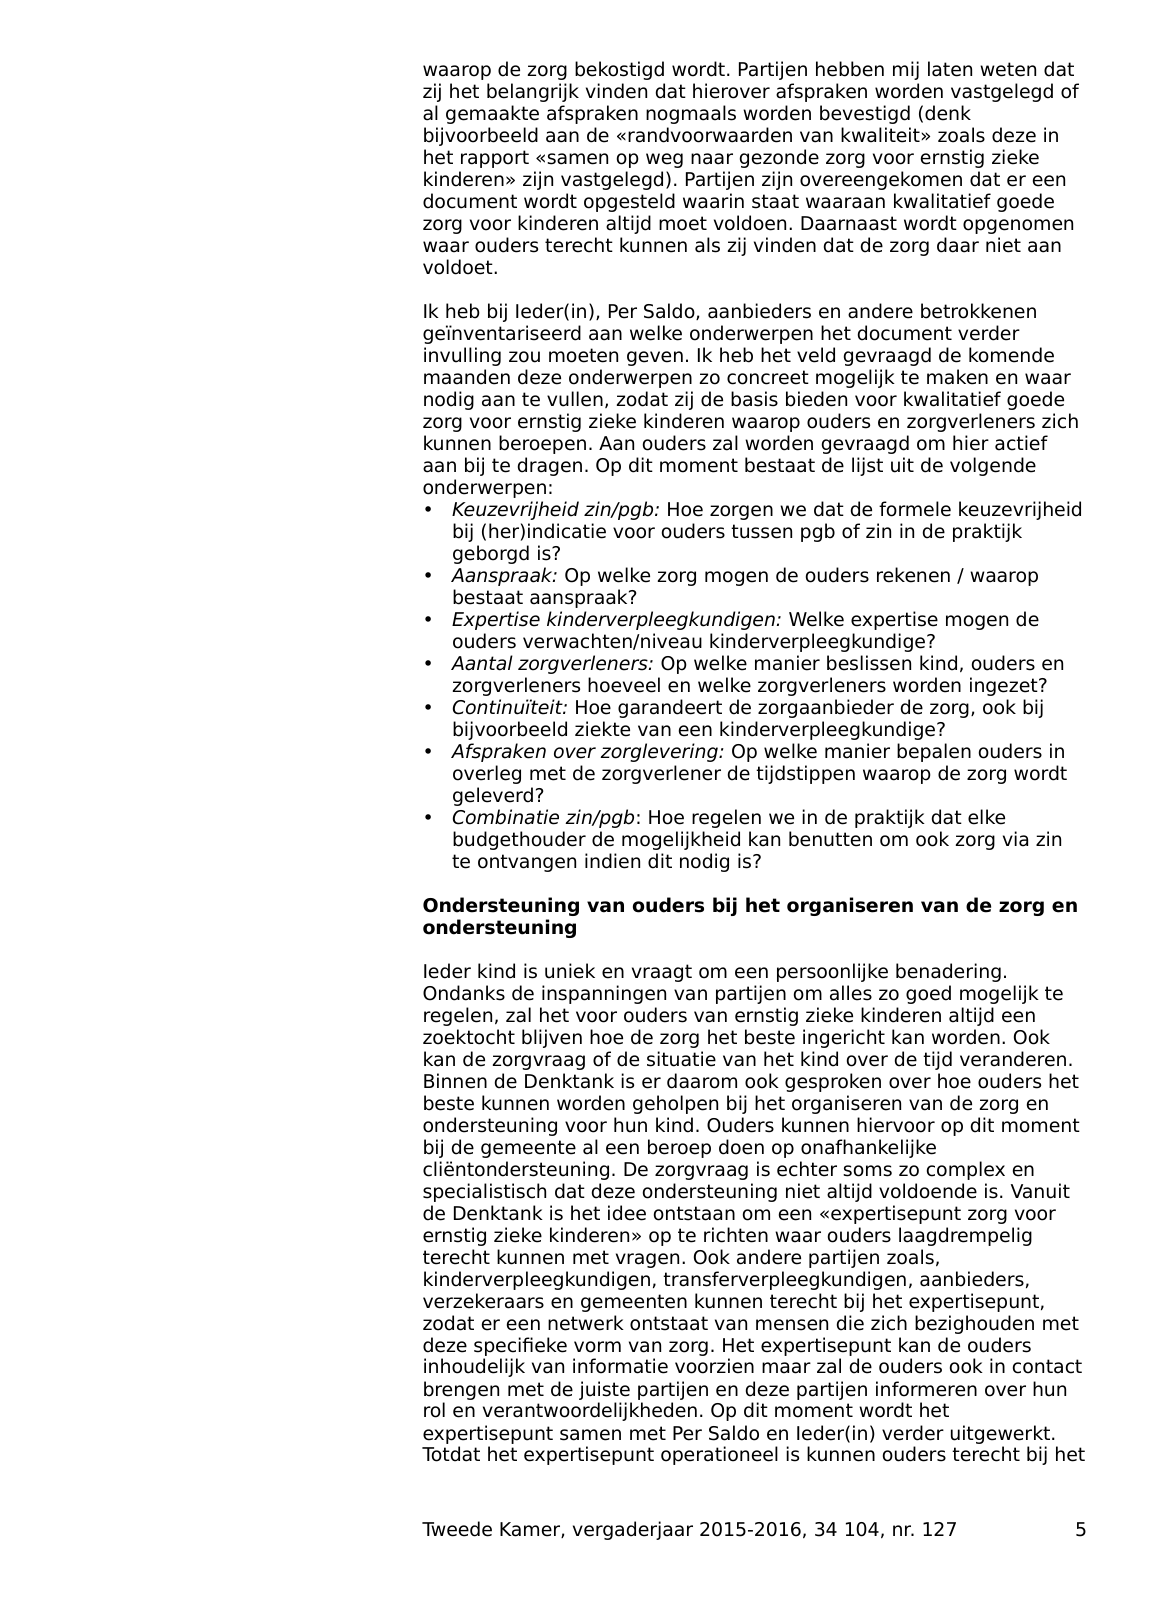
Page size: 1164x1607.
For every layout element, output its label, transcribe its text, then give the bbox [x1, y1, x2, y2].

text • Expertise kinderverpleegkundigen: Welke expertise mogen de ouders verwachten/niveau kinderverpleegkundige? [422, 609, 1087, 653]
text • Combinatie zin/pgb: Hoe regelen we in de praktijk dat elke budgethouder de mogelijkheid kan benutten om ook zorg via zin te ontvangen indien dit nodig is? [422, 807, 1087, 872]
subtitle Ondersteuning van ouders bij het organiseren van de zorg en ondersteuning [422, 895, 1087, 939]
text • Aanspraak: Op welke zorg mogen de ouders rekenen / waarop bestaat aanspraak? [422, 565, 1087, 609]
text waarop de zorg bekostigd wordt. Partijen hebben mij laten weten dat zij het belangrijk vinden dat hierover afspraken worden vastgelegd of al gemaakte afspraken nogmaals worden bevestigd (denk bijvoorbeeld aan de «randvoorwaarden van kwaliteit» zoals deze in het rapport «samen op weg naar gezonde zorg voor ernstig zieke kinderen» zijn vastgelegd). Partijen zijn overeengekomen dat er een document wordt opgesteld waarin staat waaraan kwalitatief goede zorg voor kinderen altijd moet voldoen. Daarnaast wordt opgenomen waar ouders terecht kunnen als zij vinden dat de zorg daar niet aan voldoet. [422, 59, 1087, 279]
text • Afspraken over zorglevering: Op welke manier bepalen ouders in overleg met de zorgverlener de tijdstippen waarop de zorg wordt geleverd? [422, 741, 1087, 807]
text Ik heb bij Ieder(in), Per Saldo, aanbieders en andere betrokkenen geïnventariseerd aan welke onderwerpen het document verder invulling zou moeten geven. Ik heb het veld gevraagd de komende maanden deze onderwerpen zo concreet mogelijk te maken en waar nodig aan te vullen, zodat zij de basis bieden voor kwalitatief goede zorg voor ernstig zieke kinderen waarop ouders en zorgverleners zich kunnen beroepen. Aan ouders zal worden gevraagd om hier actief aan bij te dragen. Op dit moment bestaat de lijst uit de volgende onderwerpen: [422, 301, 1087, 499]
text • Aantal zorgverleners: Op welke manier beslissen kind, ouders en zorgverleners hoeveel en welke zorgverleners worden ingezet? [422, 653, 1087, 697]
text • Continuïteit: Hoe garandeert de zorgaanbieder de zorg, ook bij bijvoorbeeld ziekte van een kinderverpleegkundige? [422, 697, 1087, 741]
text Ieder kind is uniek en vraagt om een persoonlijke benadering. Ondanks de inspanningen van partijen om alles zo goed mogelijk te regelen, zal het voor ouders van ernstig zieke kinderen altijd een zoektocht blijven hoe de zorg het beste ingericht kan worden. Ook kan de zorgvraag of de situatie van het kind over de tijd veranderen. Binnen de Denktank is er daarom ook gesproken over hoe ouders het beste kunnen worden geholpen bij het organiseren van de zorg en ondersteuning voor hun kind. Ouders kunnen hiervoor op dit moment bij de gemeente al een beroep doen op onafhankelijke cliëntondersteuning. De zorgvraag is echter soms zo complex en specialistisch dat deze ondersteuning niet altijd voldoende is. Vanuit de Denktank is het idee ontstaan om een «expertisepunt zorg voor ernstig zieke kinderen» op te richten waar ouders laagdrempelig terecht kunnen met vragen. Ook andere partijen zoals, kinderverpleegkundigen, transferverpleegkundigen, aanbieders, verzekeraars en gemeenten kunnen terecht bij het expertisepunt, zodat er een netwerk ontstaat van mensen die zich bezighouden met deze specifieke vorm van zorg. Het expertisepunt kan de ouders inhoudelijk van informatie voorzien maar zal de ouders ook in contact brengen met de juiste partijen en deze partijen informeren over hun rol en verantwoordelijkheden. Op dit moment wordt het expertisepunt samen met Per Saldo en Ieder(in) verder uitgewerkt. Totdat het expertisepunt operationeel is kunnen ouders terecht bij het [422, 961, 1087, 1466]
text • Keuzevrijheid zin/pgb: Hoe zorgen we dat de formele keuzevrijheid bij (her)indicatie voor ouders tussen pgb of zin in de praktijk geborgd is? [422, 499, 1087, 565]
